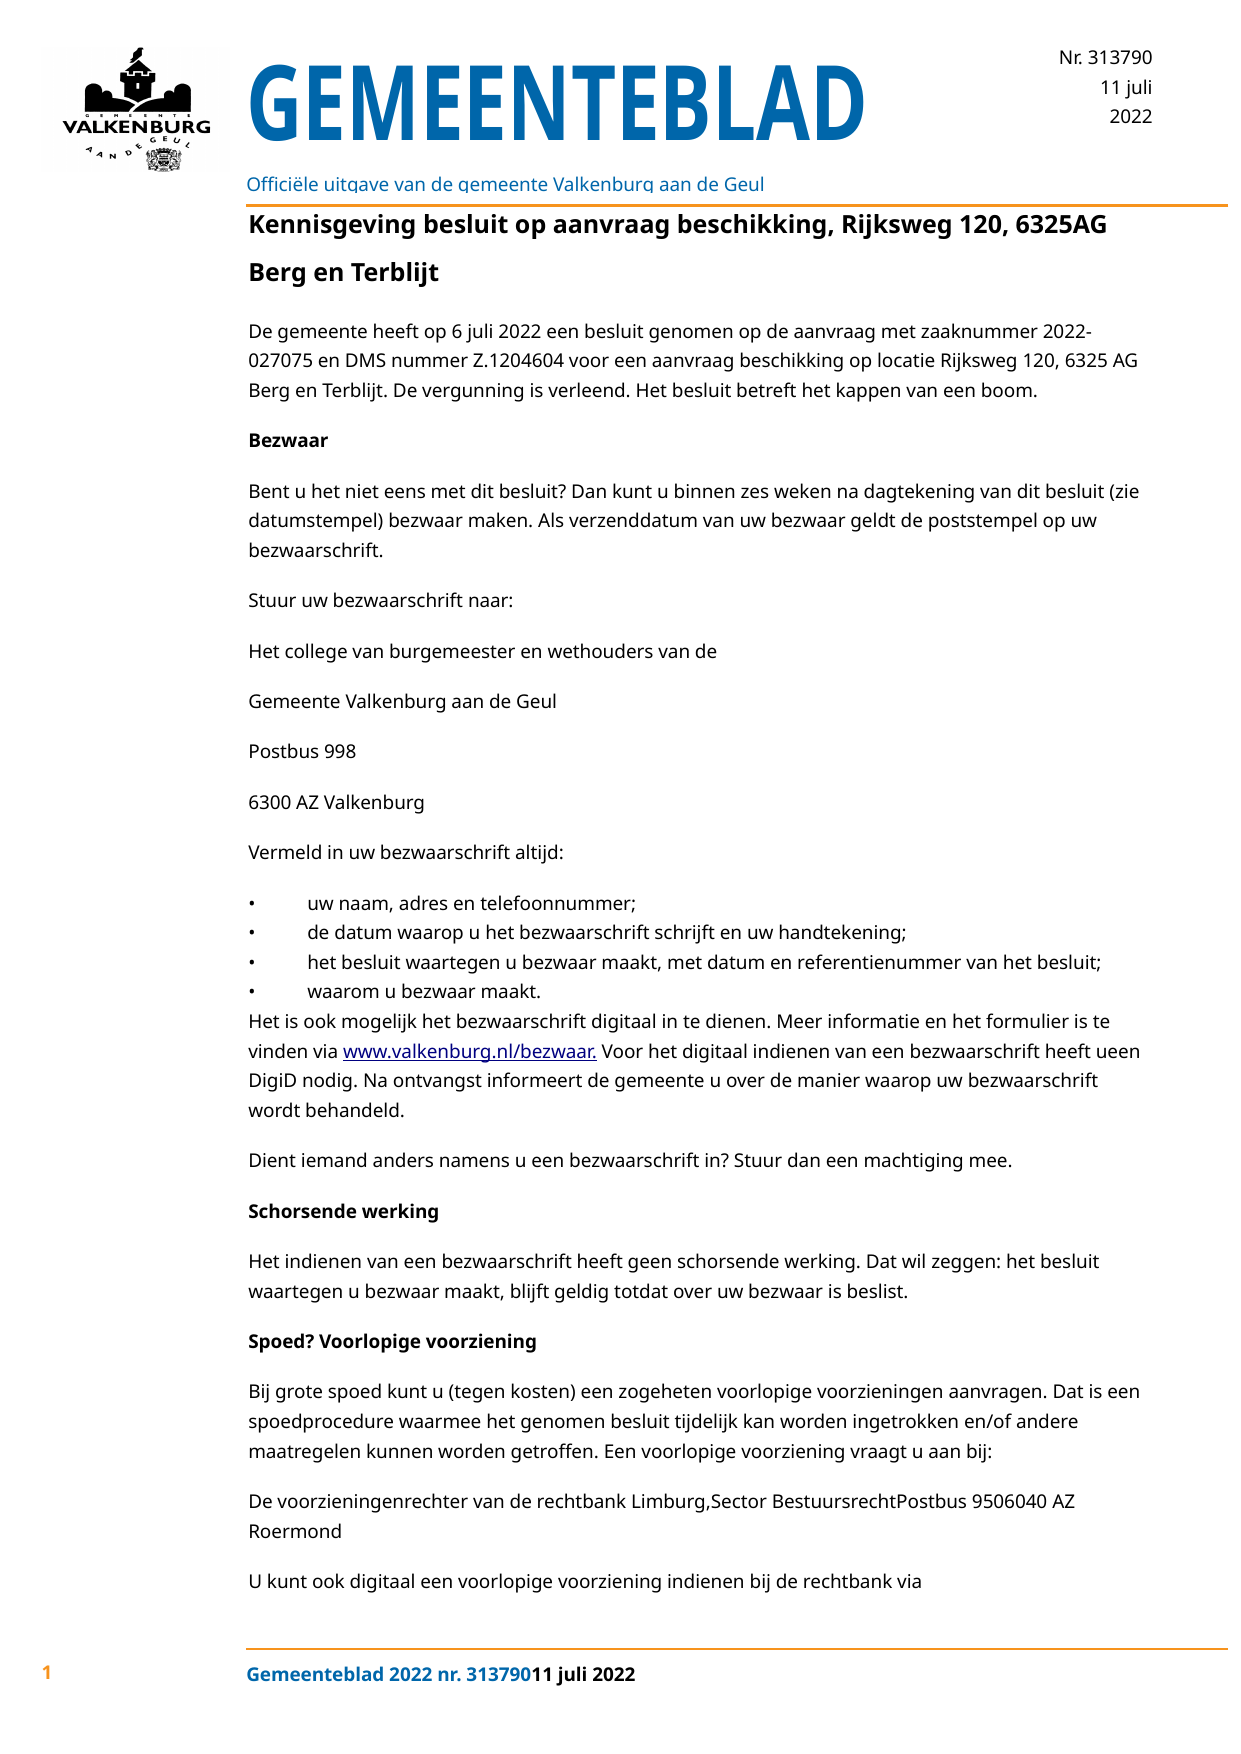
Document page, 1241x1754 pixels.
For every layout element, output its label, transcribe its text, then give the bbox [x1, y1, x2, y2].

text U kunt ook digitaal een voorlopige voorziening indienen bij de rechtbank via [248, 1568, 1152, 1594]
list het besluit waartegen u bezwaar maakt, met datum en referentienummer van het besluit; [248, 949, 1152, 975]
text 6300 AZ Valkenburg [248, 789, 1152, 815]
text Bij grote spoed kunt u (tegen kosten) een zogeheten voorlopige voorzieningen aanvragen. Dat is een spoedprocedure waarmee het genomen besluit tijdelijk kan worden ingetrokken en/of andere maatregelen kunnen worden getroffen. Een voorlopige voorziening vraagt u aan bij: [248, 1379, 1152, 1464]
text Het college van burgemeester en wethouders van de [248, 638, 1152, 664]
text Dient iemand anders namens u een bezwaarschrift in? Stuur dan een machtiging mee. [248, 1147, 1152, 1173]
picture [41, 47, 231, 172]
text Het is ook mogelijk het bezwaarschrift digitaal in te dienen. Meer informatie en het formulier is te vinden via www.valkenburg.nl/bezwaar. Voor het digitaal indienen van een bezwaarschrift heeft ueen DigiD nodig. Na ontvangst informeert de gemeente u over de manier waarop uw bezwaarschrift wordt behandeld. [248, 1008, 1152, 1123]
text Bent u het niet eens met dit besluit? Dan kunt u binnen zes weken na dagtekening van dit besluit (zie datumstempel) bezwaar maken. Als verzenddatum van uw bezwaar geldt de poststempel op uw bezwaarschrift. [248, 478, 1152, 563]
list de datum waarop u het bezwaarschrift schrijft en uw handtekening; [248, 919, 1152, 945]
list waarom u bezwaar maakt. [248, 979, 1152, 1004]
text Gemeente Valkenburg aan de Geul [248, 688, 1152, 714]
text Het indienen van een bezwaarschrift heeft geen schorsende werking. Dat wil zeggen: het besluit waartegen u bezwaar maakt, blijft geldig totdat over uw bezwaar is beslist. [248, 1248, 1152, 1304]
text De voorzieningenrechter van de rechtbank Limburg,Sector BestuursrechtPostbus 9506040 AZ Roermond [248, 1488, 1152, 1544]
text Spoed? Voorlopige voorziening [248, 1328, 1152, 1354]
text Kennisgeving besluit op aanvraag beschikking, Rijksweg 120, 6325AG Berg en Terblijt [248, 207, 1152, 288]
text Stuur uw bezwaarschrift naar: [248, 587, 1152, 613]
text De gemeente heeft op 6 juli 2022 een besluit genomen op de aanvraag met zaaknummer 2022-027075 en DMS nummer Z.1204604 voor een aanvraag beschikking op locatie Rijksweg 120, 6325 AG Berg en Terblijt. De vergunning is verleend. Het besluit betreft het kappen van een boom. [248, 318, 1152, 403]
text Schorsende werking [248, 1198, 1152, 1224]
text Bezwaar [248, 427, 1152, 453]
text Vermeld in uw bezwaarschrift altijd: [248, 839, 1152, 865]
text Postbus 998 [248, 739, 1152, 764]
list uw naam, adres en telefoonnummer; [248, 890, 1152, 916]
